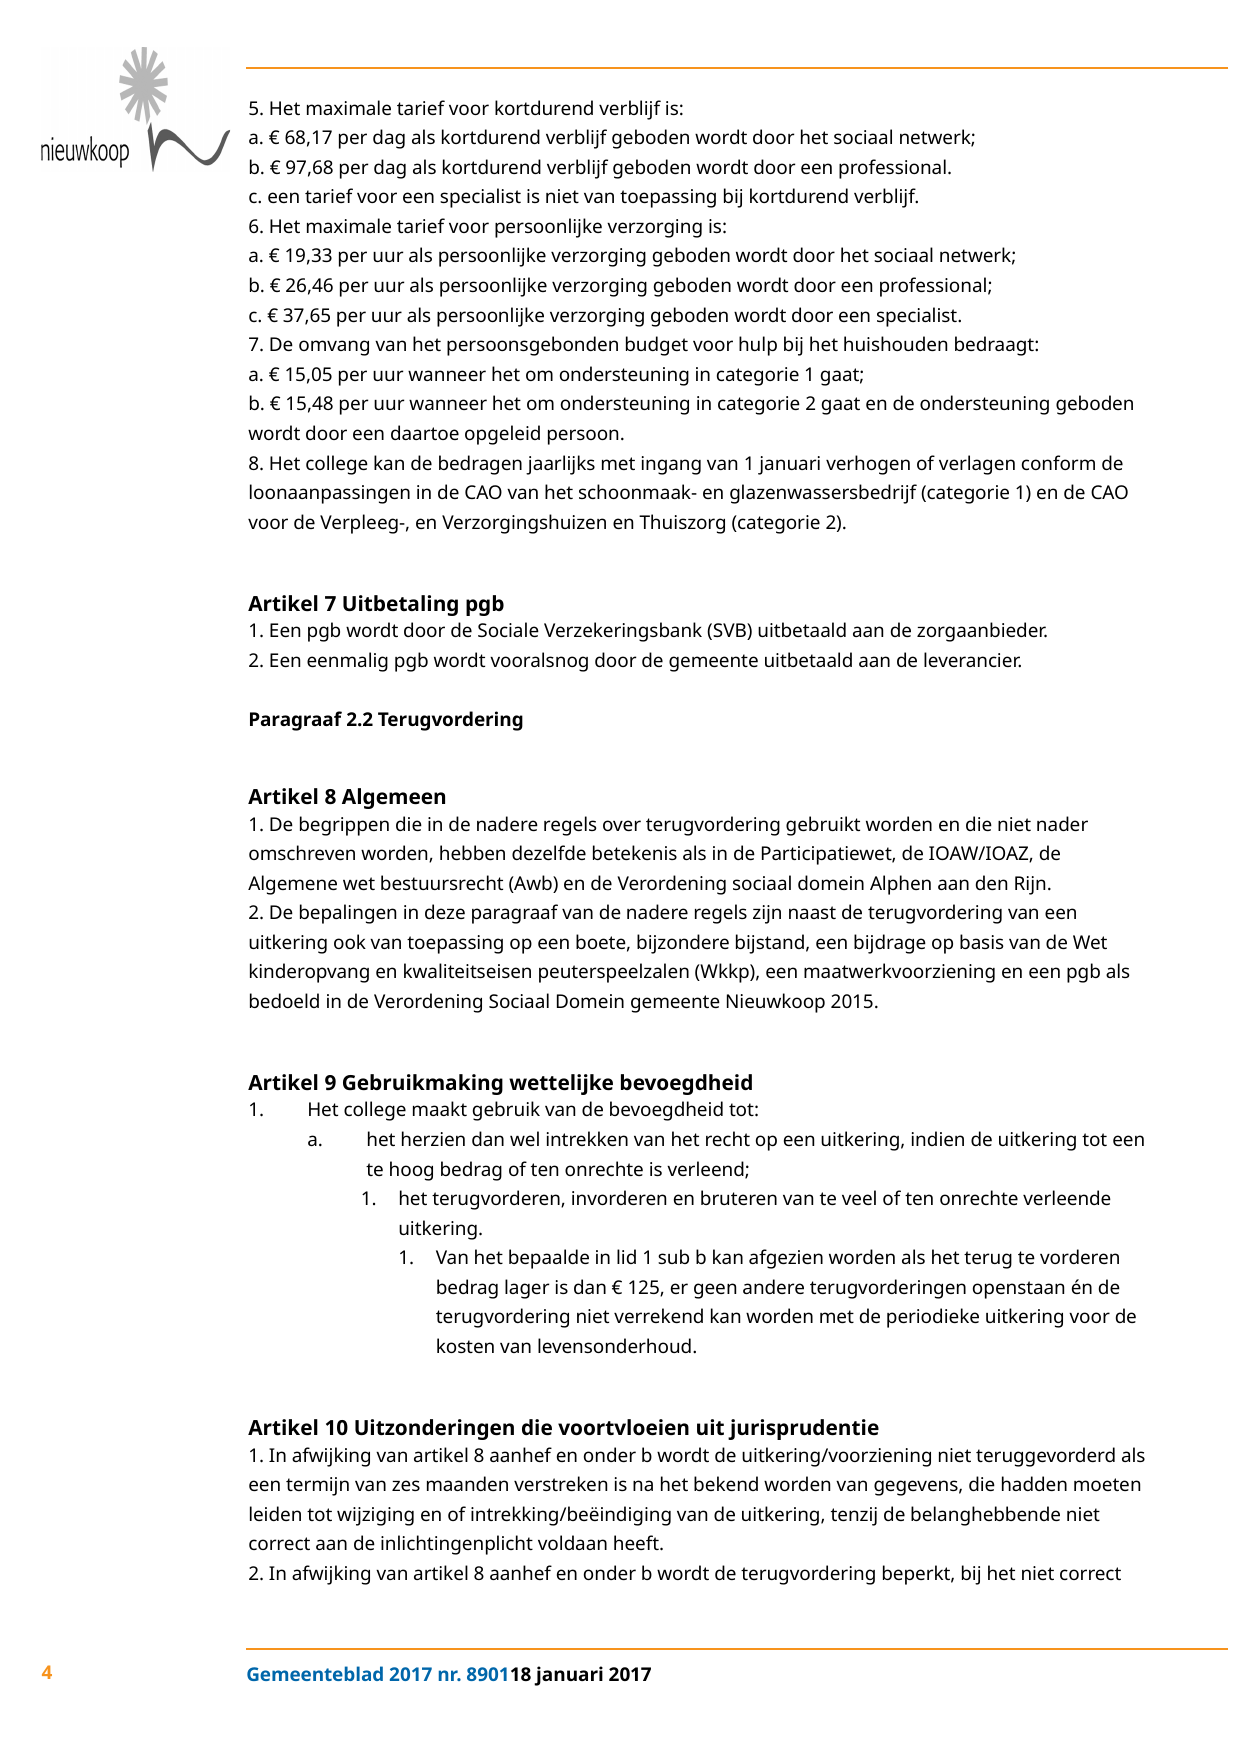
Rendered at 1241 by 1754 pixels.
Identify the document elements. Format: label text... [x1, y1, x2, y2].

list Het college maakt gebruik van de bevoegdheid tot: [248, 1097, 1152, 1122]
text Paragraaf 2.2 Terugvordering [248, 706, 1152, 732]
text 2. De bepalingen in deze paragraaf van de nadere regels zijn naast de terugvordering van een uitkering ook van toepassing op een boete, bijzondere bijstand, een bijdrage op basis van de Wet kinderopvang en kwaliteitseisen peuterspeelzalen (Wkkp), een maatwerkvoorziening en een pgb als bedoeld in de Verordening Sociaal Domein gemeente Nieuwkoop 2015. [248, 899, 1152, 1014]
text 2. Een eenmalig pgb wordt vooralsnog door de gemeente uitbetaald aan de leverancier. [248, 647, 1152, 673]
text Artikel 8 Algemeen [248, 782, 1152, 811]
list het terugvorderen, invorderen en bruteren van te veel of ten onrechte verleende uitkering. [361, 1185, 1152, 1241]
text Artikel 10 Uitzonderingen die voortvloeien uit jurisprudentie [248, 1413, 1152, 1442]
text c. een tarief voor een specialist is niet van toepassing bij kortdurend verblijf. [248, 183, 1152, 209]
text 8. Het college kan de bedragen jaarlijks met ingang van 1 januari verhogen of verlagen conform de loonaanpassingen in de CAO van het schoonmaak- en glazenwassersbedrijf (categorie 1) en de CAO voor de Verpleeg-, en Verzorgingshuizen en Thuiszorg (categorie 2). [248, 450, 1152, 535]
text 5. Het maximale tarief voor kortdurend verblijf is: [248, 95, 1152, 121]
text Artikel 9 Gebruikmaking wettelijke bevoegdheid [248, 1068, 1152, 1097]
text b. € 97,68 per dag als kortdurend verblijf geboden wordt door een professional. [248, 154, 1152, 180]
text a. € 19,33 per uur als persoonlijke verzorging geboden wordt door het sociaal netwerk; [248, 243, 1152, 268]
text c. € 37,65 per uur als persoonlijke verzorging geboden wordt door een specialist. [248, 302, 1152, 328]
text 7. De omvang van het persoonsgebonden budget voor hulp bij het huishouden bedraagt: [248, 331, 1152, 357]
text a. € 68,17 per dag als kortdurend verblijf geboden wordt door het sociaal netwerk; [248, 124, 1152, 150]
text Artikel 7 Uitbetaling pgb [248, 589, 1152, 617]
text 1. In afwijking van artikel 8 aanhef en onder b wordt de uitkering/voorziening niet teruggevorderd als een termijn van zes maanden verstreken is na het bekend worden van gegevens, die hadden moeten leiden tot wijziging en of intrekking/beëindiging van de uitkering, tenzij de belanghebbende niet correct aan de inlichtingenplicht voldaan heeft. [248, 1442, 1152, 1556]
text b. € 15,48 per uur wanneer het om ondersteuning in categorie 2 gaat en de ondersteuning geboden wordt door een daartoe opgeleid persoon. [248, 391, 1152, 446]
list het herzien dan wel intrekken van het recht op een uitkering, indien de uitkering tot een te hoog bedrag of ten onrechte is verleend; [307, 1126, 1152, 1182]
picture [41, 47, 231, 172]
text 1. Een pgb wordt door de Sociale Verzekeringsbank (SVB) uitbetaald aan de zorgaanbieder. [248, 617, 1152, 643]
text b. € 26,46 per uur als persoonlijke verzorging geboden wordt door een professional; [248, 272, 1152, 298]
list Van het bepaalde in lid 1 sub b kan afgezien worden als het terug te vorderen bedrag lager is dan € 125, er geen andere terugvorderingen openstaan én de terugvordering niet verrekend kan worden met de periodieke uitkering voor de kosten van levensonderhoud. [398, 1244, 1152, 1359]
text a. € 15,05 per uur wanneer het om ondersteuning in categorie 1 gaat; [248, 361, 1152, 387]
text 6. Het maximale tarief voor persoonlijke verzorging is: [248, 213, 1152, 239]
text 1. De begrippen die in de nadere regels over terugvordering gebruikt worden en die niet nader omschreven worden, hebben dezelfde betekenis als in de Participatiewet, de IOAW/IOAZ, de Algemene wet bestuursrecht (Awb) en de Verordening sociaal domein Alphen aan den Rijn. [248, 811, 1152, 896]
text 2. In afwijking van artikel 8 aanhef en onder b wordt de terugvordering beperkt, bij het niet correct [248, 1560, 1152, 1586]
